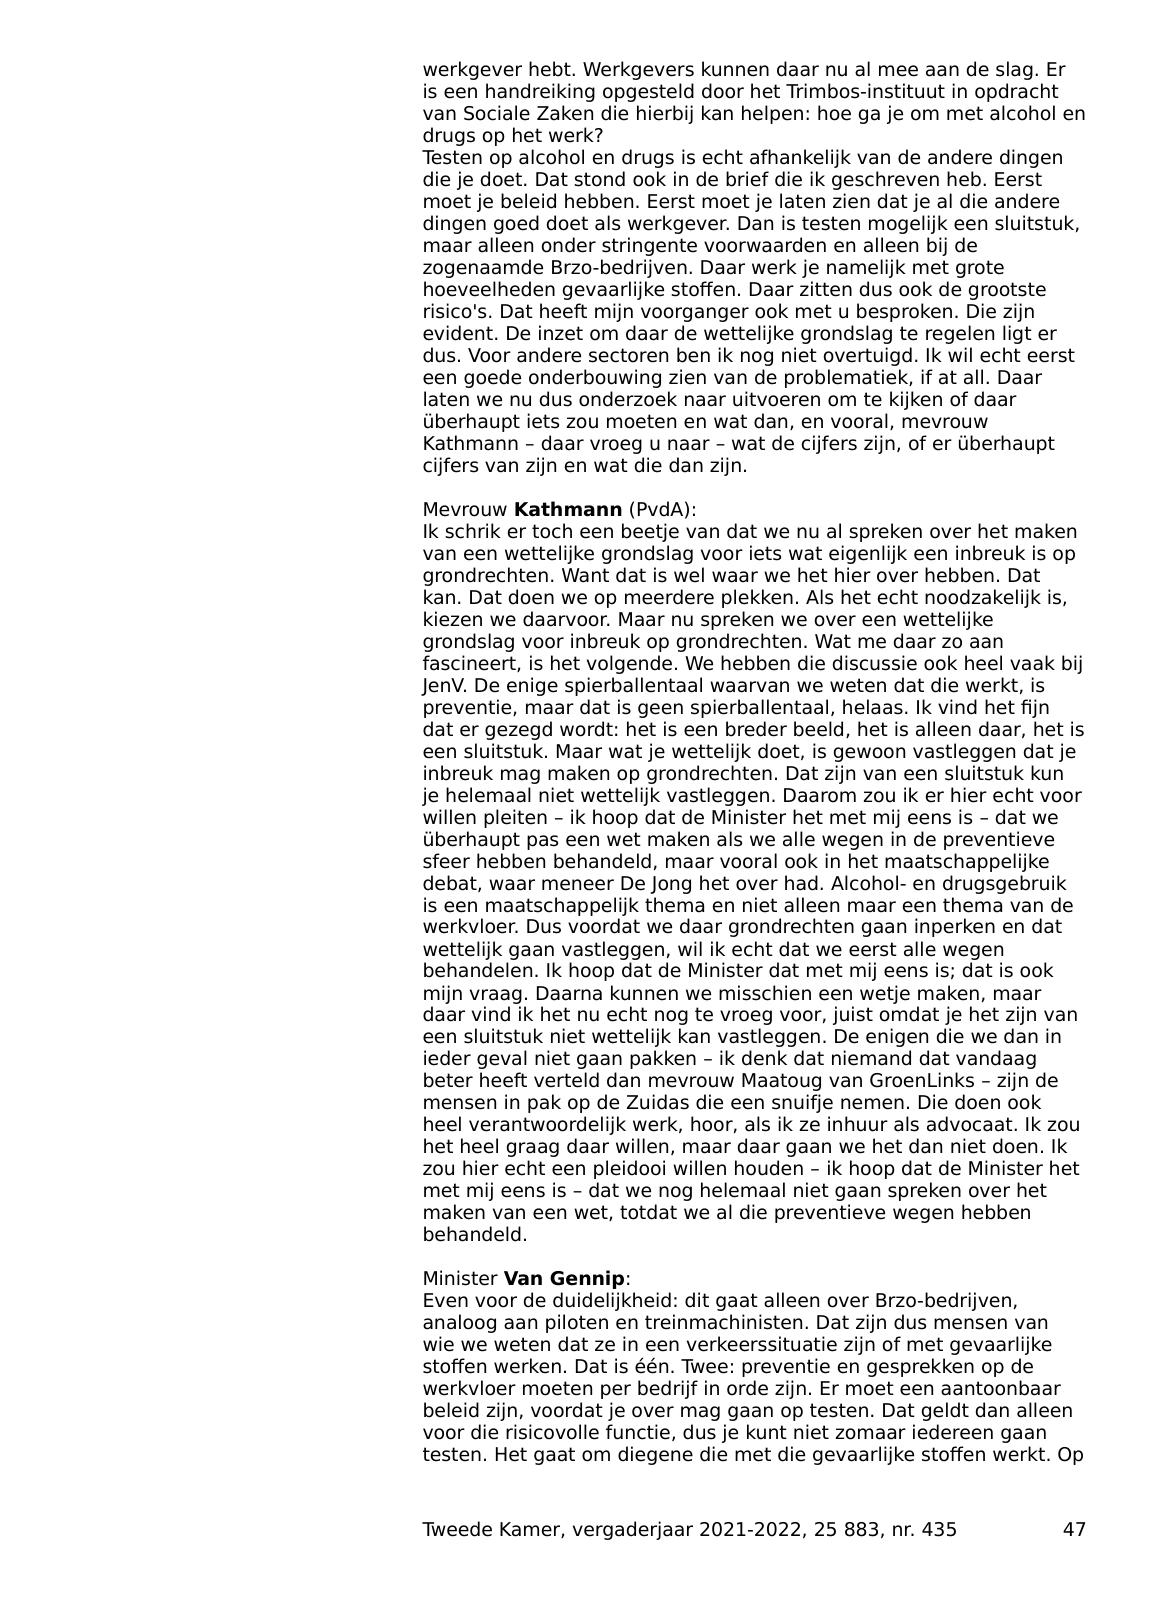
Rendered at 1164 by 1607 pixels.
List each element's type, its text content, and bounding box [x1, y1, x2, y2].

text Testen op alcohol en drugs is echt afhankelijk van de andere dingen die je doet. Dat stond ook in de brief die ik geschreven heb. Eerst moet je beleid hebben. Eerst moet je laten zien dat je al die andere dingen goed doet als werkgever. Dan is testen mogelijk een sluitstuk, maar alleen onder stringente voorwaarden en alleen bij de zogenaamde Brzo-bedrijven. Daar werk je namelijk met grote hoeveelheden gevaarlijke stoffen. Daar zitten dus ook de grootste risico's. Dat heeft mijn voorganger ook met u besproken. Die zijn evident. De inzet om daar de wettelijke grondslag te regelen ligt er dus. Voor andere sectoren ben ik nog niet overtuigd. Ik wil echt eerst een goede onderbouwing zien van de problematiek, if at all. Daar laten we nu dus onderzoek naar uitvoeren om te kijken of daar überhaupt iets zou moeten en wat dan, en vooral, mevrouw Kathmann – daar vroeg u naar – wat de cijfers zijn, of er überhaupt cijfers van zijn en wat die dan zijn. [422, 147, 1087, 477]
text Even voor de duidelijkheid: dit gaat alleen over Brzo-bedrijven, analoog aan piloten en treinmachinisten. Dat zijn dus mensen van wie we weten dat ze in een verkeerssituatie zijn of met gevaarlijke stoffen werken. Dat is één. Twee: preventie en gesprekken op de werkvloer moeten per bedrijf in orde zijn. Er moet een aantoonbaar beleid zijn, voordat je over mag gaan op testen. Dat geldt dan alleen voor die risicovolle functie, dus je kunt niet zomaar iedereen gaan testen. Het gaat om diegene die met die gevaarlijke stoffen werkt. Op [422, 1290, 1087, 1466]
text Ik schrik er toch een beetje van dat we nu al spreken over het maken van een wettelijke grondslag voor iets wat eigenlijk een inbreuk is op grondrechten. Want dat is wel waar we het hier over hebben. Dat kan. Dat doen we op meerdere plekken. Als het echt noodzakelijk is, kiezen we daarvoor. Maar nu spreken we over een wettelijke grondslag voor inbreuk op grondrechten. Wat me daar zo aan fascineert, is het volgende. We hebben die discussie ook heel vaak bij JenV. De enige spierballentaal waarvan we weten dat die werkt, is preventie, maar dat is geen spierballentaal, helaas. Ik vind het fijn dat er gezegd wordt: het is een breder beeld, het is alleen daar, het is een sluitstuk. Maar wat je wettelijk doet, is gewoon vastleggen dat je inbreuk mag maken op grondrechten. Dat zijn van een sluitstuk kun je helemaal niet wettelijk vastleggen. Daarom zou ik er hier echt voor willen pleiten – ik hoop dat de Minister het met mij eens is – dat we überhaupt pas een wet maken als we alle wegen in de preventieve sfeer hebben behandeld, maar vooral ook in het maatschappelijke debat, waar meneer De Jong het over had. Alcohol- en drugsgebruik is een maatschappelijk thema en niet alleen maar een thema van de werkvloer. Dus voordat we daar grondrechten gaan inperken en dat wettelijk gaan vastleggen, wil ik echt dat we eerst alle wegen behandelen. Ik hoop dat de Minister dat met mij eens is; dat is ook mijn vraag. Daarna kunnen we misschien een wetje maken, maar daar vind ik het nu echt nog te vroeg voor, juist omdat je het zijn van een sluitstuk niet wettelijk kan vastleggen. De enigen die we dan in ieder geval niet gaan pakken – ik denk dat niemand dat vandaag beter heeft verteld dan mevrouw Maatoug van GroenLinks – zijn de mensen in pak op de Zuidas die een snuifje nemen. Die doen ook heel verantwoordelijk werk, hoor, als ik ze inhuur als advocaat. Ik zou het heel graag daar willen, maar daar gaan we het dan niet doen. Ik zou hier echt een pleidooi willen houden – ik hoop dat de Minister het met mij eens is – dat we nog helemaal niet gaan spreken over het maken van een wet, totdat we al die preventieve wegen hebben behandeld. [422, 521, 1087, 1246]
text Minister Van Gennip: [422, 1268, 1087, 1290]
text Mevrouw Kathmann (PvdA): [422, 499, 1087, 521]
text werkgever hebt. Werkgevers kunnen daar nu al mee aan de slag. Er is een handreiking opgesteld door het Trimbos-instituut in opdracht van Sociale Zaken die hierbij kan helpen: hoe ga je om met alcohol en drugs op het werk? [422, 59, 1087, 147]
